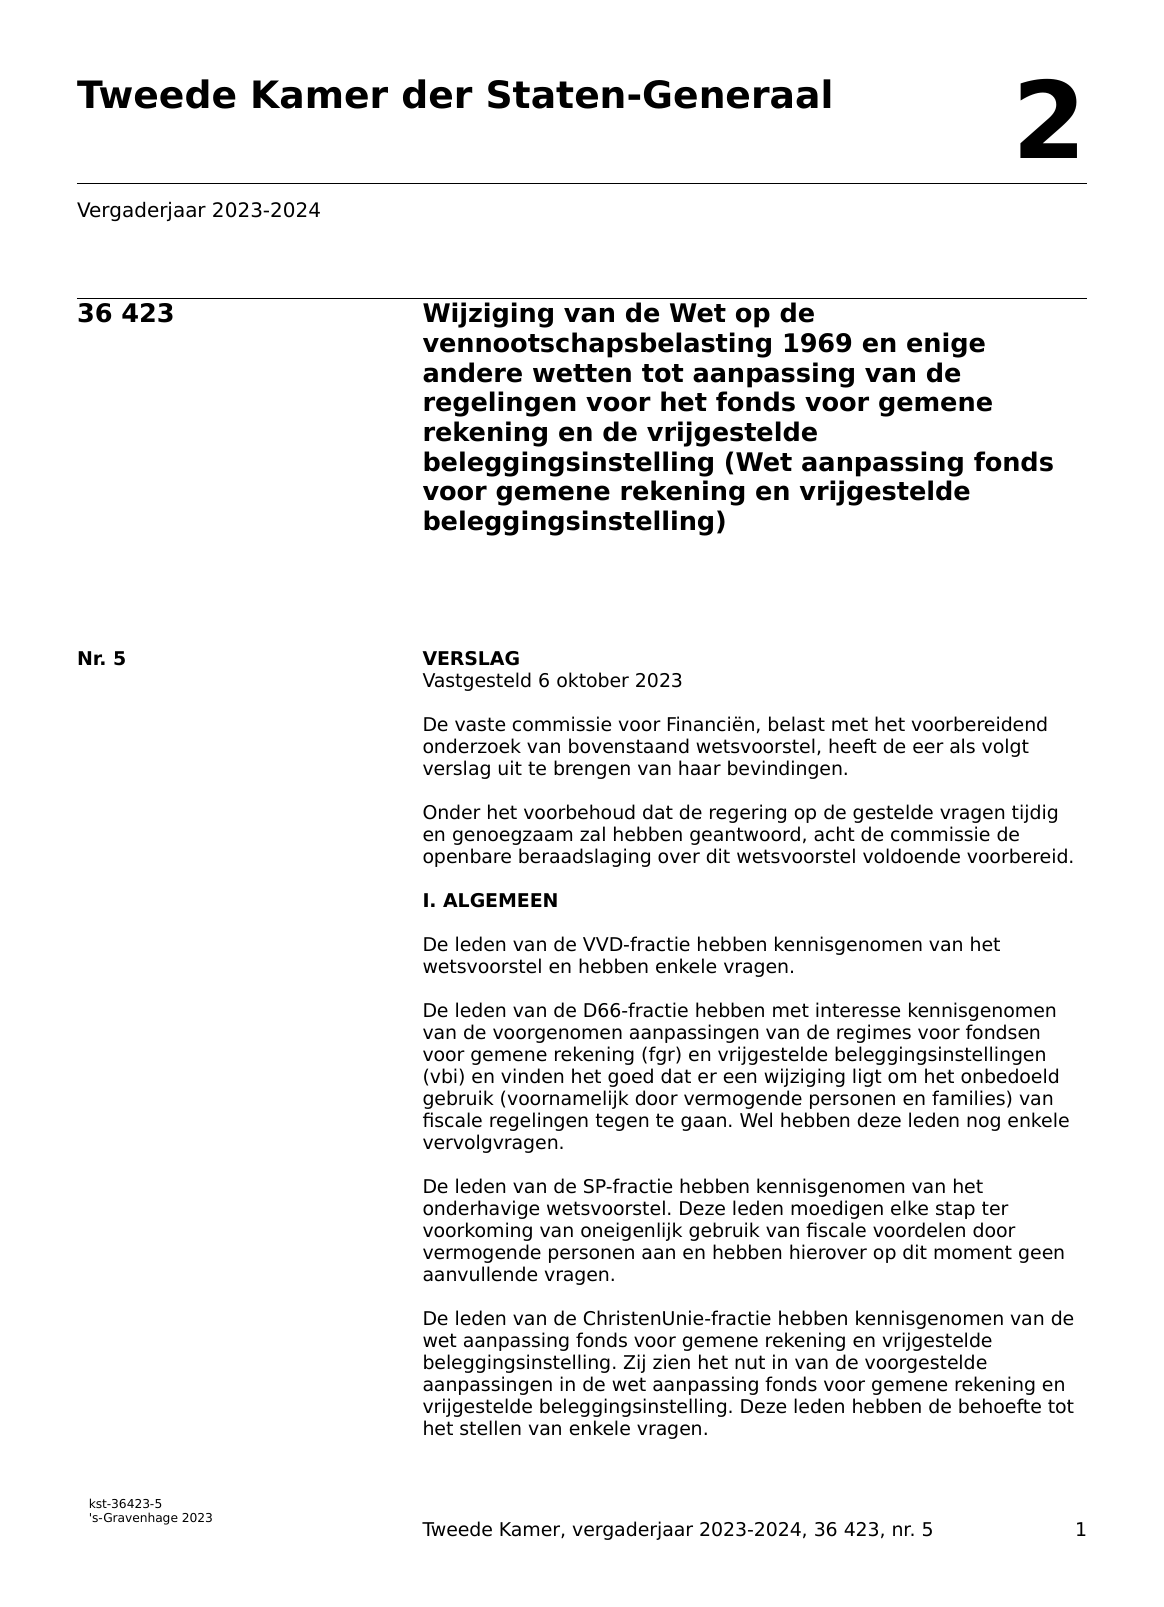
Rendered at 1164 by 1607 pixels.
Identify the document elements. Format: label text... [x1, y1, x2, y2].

text De leden van de VVD-fractie hebben kennisgenomen van het wetsvoorstel en hebben enkele vragen. [422, 934, 1087, 978]
text Vastgesteld 6 oktober 2023 [422, 669, 1087, 691]
text De leden van de ChristenUnie-fractie hebben kennisgenomen van de wet aanpassing fonds voor gemene rekening en vrijgestelde beleggingsinstelling. Zij zien het nut in van de voorgestelde aanpassingen in de wet aanpassing fonds voor gemene rekening en vrijgestelde beleggingsinstelling. Deze leden hebben de behoefte tot het stellen van enkele vragen. [422, 1308, 1087, 1440]
table_header 2 [886, 59, 1087, 183]
text kst-36423-5 [88, 1497, 323, 1511]
text De leden van de SP-fractie hebben kennisgenomen van het onderhavige wetsvoorstel. Deze leden moedigen elke stap ter voorkoming van oneigenlijk gebruik van fiscale voordelen door vermogende personen aan en hebben hierover op dit moment geen aanvullende vragen. [422, 1176, 1087, 1286]
text De vaste commissie voor Financiën, belast met het voorbereidend onderzoek van bovenstaand wetsvoorstel, heeft de eer als volgt verslag uit te brengen van haar bevindingen. [422, 714, 1087, 779]
text De leden van de D66-fractie hebben met interesse kennisgenomen van de voorgenomen aanpassingen van de regimes voor fondsen voor gemene rekening (fgr) en vrijgestelde beleggingsinstellingen (vbi) en vinden het goed dat er een wijziging ligt om het onbedoeld gebruik (voornamelijk door vermogende personen en families) van fiscale regelingen tegen te gaan. Wel hebben deze leden nog enkele vervolgvragen. [422, 1000, 1087, 1154]
text Onder het voorbehoud dat de regering op de gestelde vragen tijdig en genoegzaam zal hebben geantwoord, acht de commissie de openbare beraadslaging over dit wetsvoorstel voldoende voorbereid. [422, 802, 1087, 868]
subtitle 36 423 Wijziging van de Wet op de vennootschapsbelasting 1969 en enige andere wetten tot aanpassing van de regelingen voor het fonds voor gemene rekening en de vrijgestelde beleggingsinstelling (Wet aanpassing fonds voor gemene rekening en vrijgestelde beleggingsinstelling) [77, 299, 1087, 536]
subtitle I. ALGEMEEN [422, 890, 1087, 912]
table_cell Vergaderjaar 2023-2024 [77, 184, 1087, 298]
subtitle Nr. 5 VERSLAG [77, 647, 1087, 669]
table_header Tweede Kamer der Staten-Generaal [77, 59, 886, 183]
text 's-Gravenhage 2023 [88, 1511, 323, 1525]
